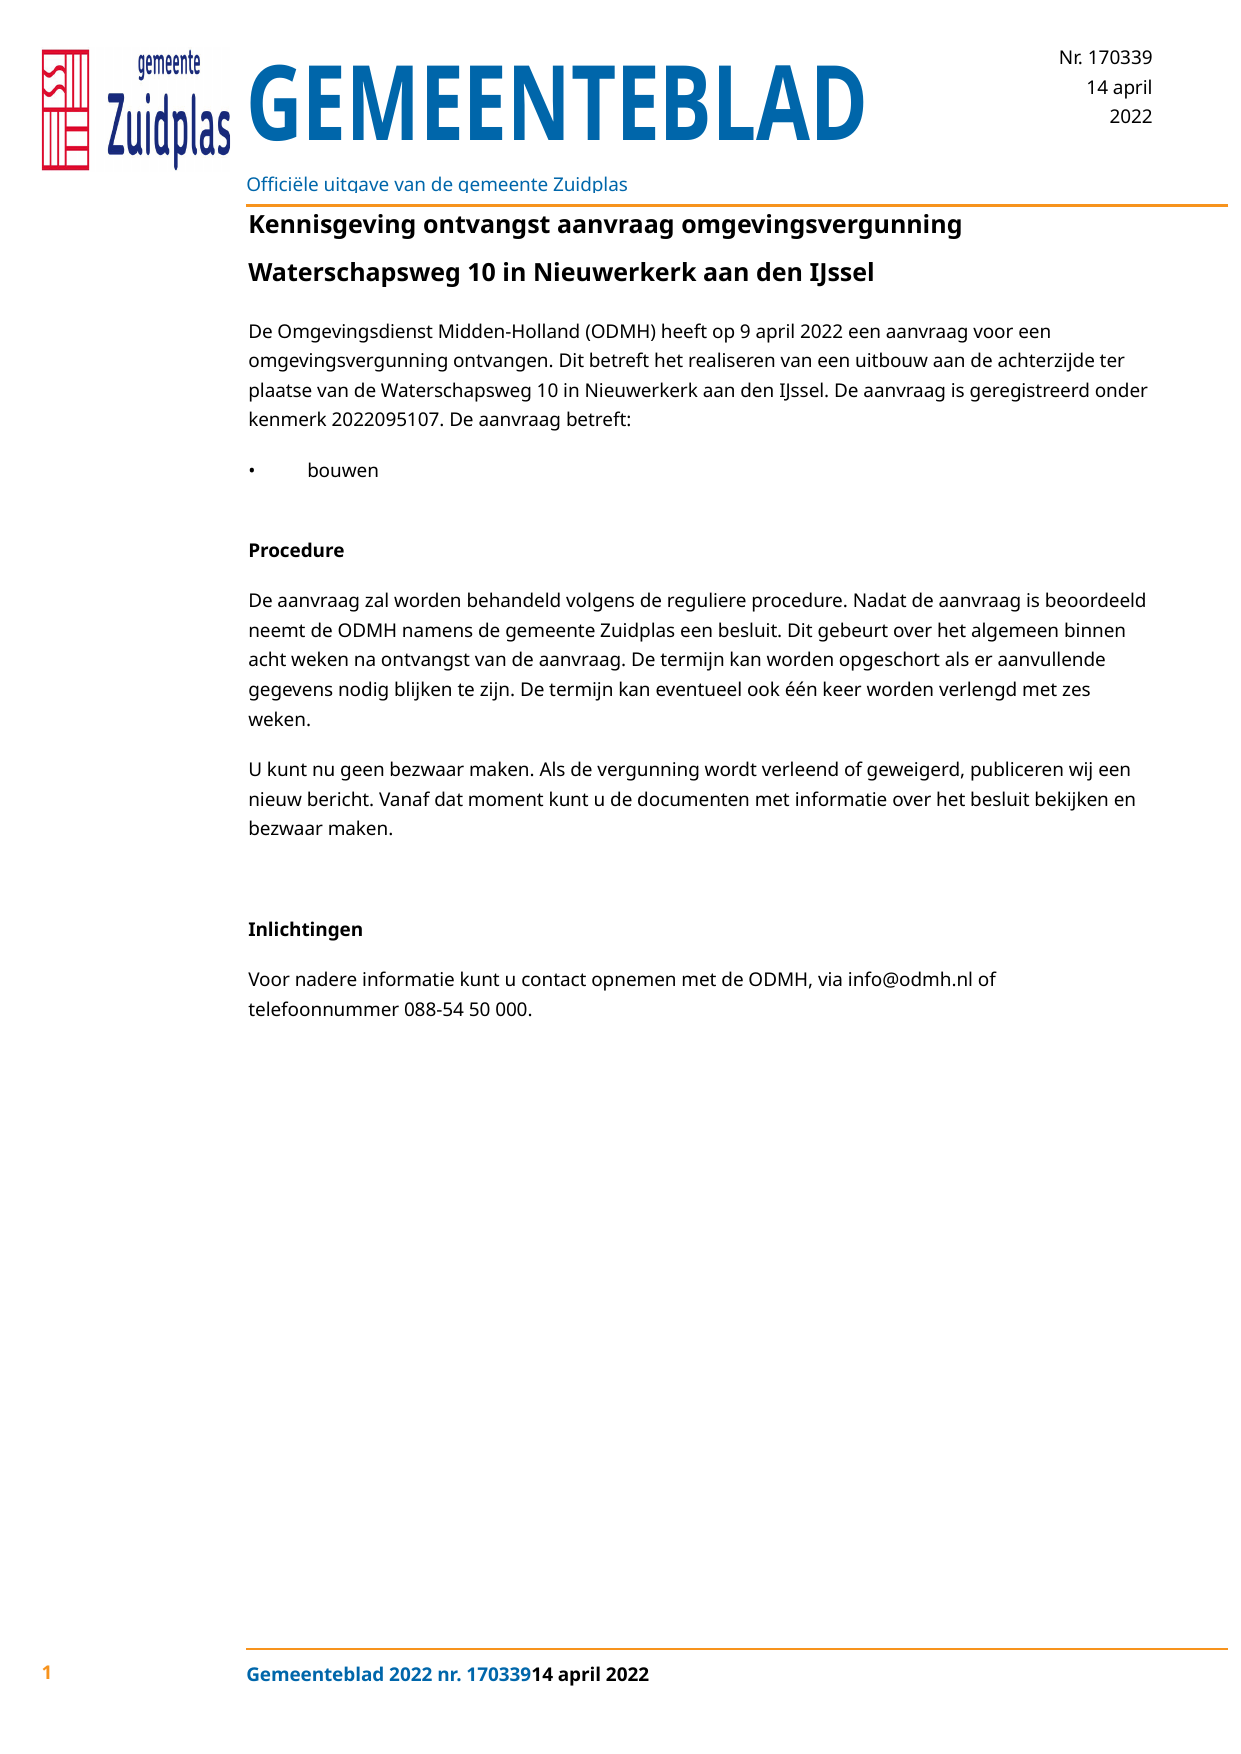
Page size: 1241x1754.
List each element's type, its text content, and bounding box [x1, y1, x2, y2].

text Inlichtingen [248, 916, 1152, 942]
picture [41, 47, 231, 172]
text Voor nadere informatie kunt u contact opnemen met de ODMH, via info@odmh.nl of telefoonnummer 088-54 50 000. [248, 967, 1152, 1022]
text De aanvraag zal worden behandeld volgens de reguliere procedure. Nadat de aanvraag is beoordeeld neemt de ODMH namens de gemeente Zuidplas een besluit. Dit gebeurt over het algemeen binnen acht weken na ontvangst van de aanvraag. De termijn kan worden opgeschort als er aanvullende gegevens nodig blijken te zijn. De termijn kan eventueel ook één keer worden verlengd met zes weken. [248, 587, 1152, 732]
text U kunt nu geen bezwaar maken. Als de vergunning wordt verleend of geweigerd, publiceren wij een nieuw bericht. Vanaf dat moment kunt u de documenten met informatie over het besluit bekijken en bezwaar maken. [248, 756, 1152, 841]
text Procedure [248, 537, 1152, 563]
text De Omgevingsdienst Midden-Holland (ODMH) heeft op 9 april 2022 een aanvraag voor een omgevingsvergunning ontvangen. Dit betreft het realiseren van een uitbouw aan de achterzijde ter plaatse van de Waterschapsweg 10 in Nieuwerkerk aan den IJssel. De aanvraag is geregistreerd onder kenmerk 2022095107. De aanvraag betreft: [248, 318, 1152, 432]
text Kennisgeving ontvangst aanvraag omgevingsvergunning Waterschapsweg 10 in Nieuwerkerk aan den IJssel [248, 207, 1152, 288]
list bouwen [248, 457, 1152, 483]
